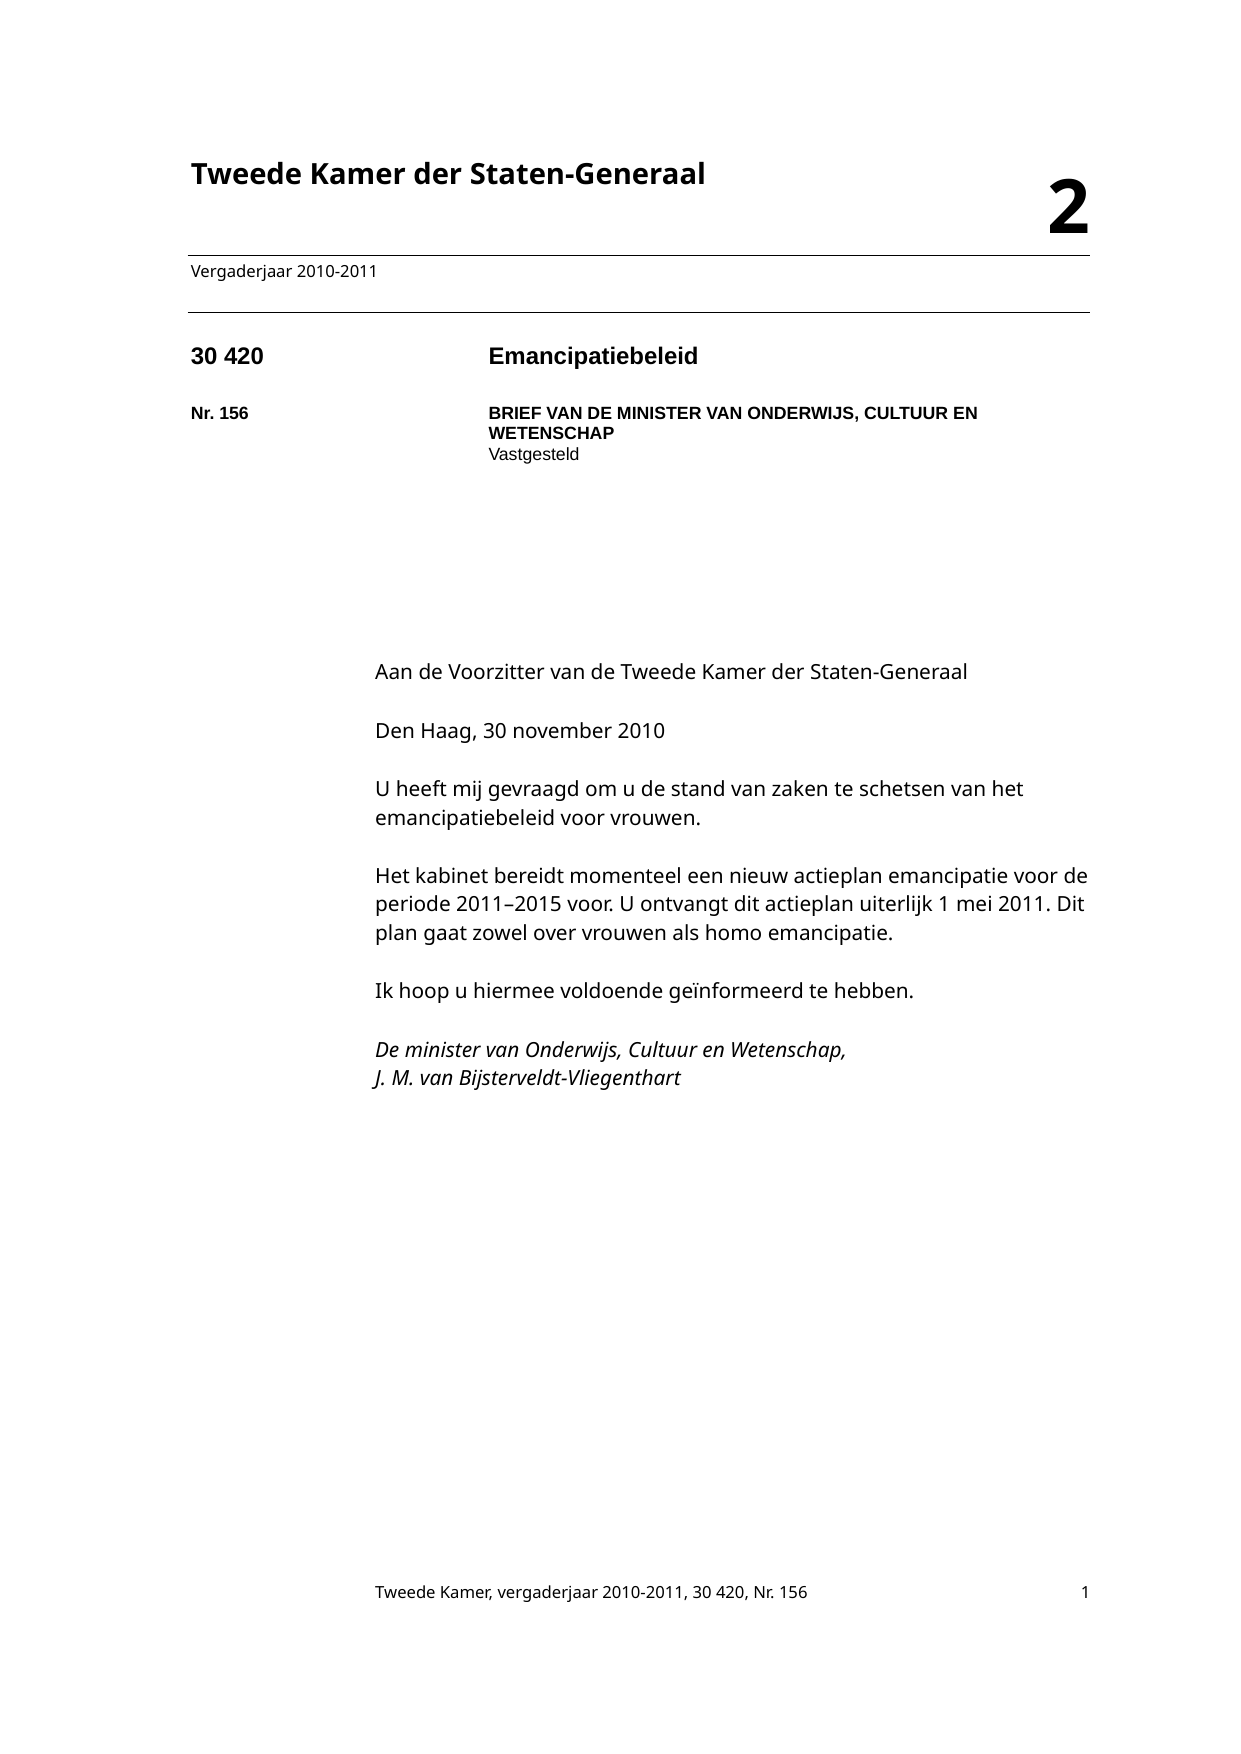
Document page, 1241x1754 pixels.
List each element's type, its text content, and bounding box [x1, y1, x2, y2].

table_cell [188, 313, 485, 339]
text Het kabinet bereidt momenteel een nieuw actieplan emancipatie voor de periode 2011–2015 voor. U ontvangt dit actieplan uiterlijk 1 mei 2011. Dit plan gaat zowel over vrouwen als homo emancipatie. [375, 861, 1090, 946]
table_header 2 [910, 150, 1090, 255]
table_cell Vergaderjaar 2010-2011 [188, 256, 485, 312]
text Den Haag, 30 november 2010 [375, 716, 1090, 744]
text Aan de Voorzitter van de Tweede Kamer der Staten-Generaal [375, 657, 1090, 686]
table_header Tweede Kamer der Staten-Generaal [188, 150, 909, 255]
table_cell 30 420 [188, 339, 485, 399]
text U heeft mij gevraagd om u de stand van zaken te schetsen van het emancipatiebeleid voor vrouwen. [375, 774, 1090, 831]
text Ik hoop u hiermee voldoende geïnformeerd te hebben. [375, 976, 1090, 1005]
table_cell Nr. 156 [188, 399, 485, 539]
table_cell BRIEF VAN DE MINISTER VAN ONDERWIJS, CULTUUR EN WETENSCHAP Vastgesteld [485, 399, 1090, 539]
table_cell Emancipatiebeleid [485, 339, 1090, 399]
table_cell [485, 256, 1090, 312]
text De minister van Onderwijs, Cultuur en Wetenschap, [375, 1035, 1090, 1063]
text J. M. van Bijsterveldt-Vliegenthart [375, 1063, 1090, 1092]
table_cell [485, 313, 1090, 339]
